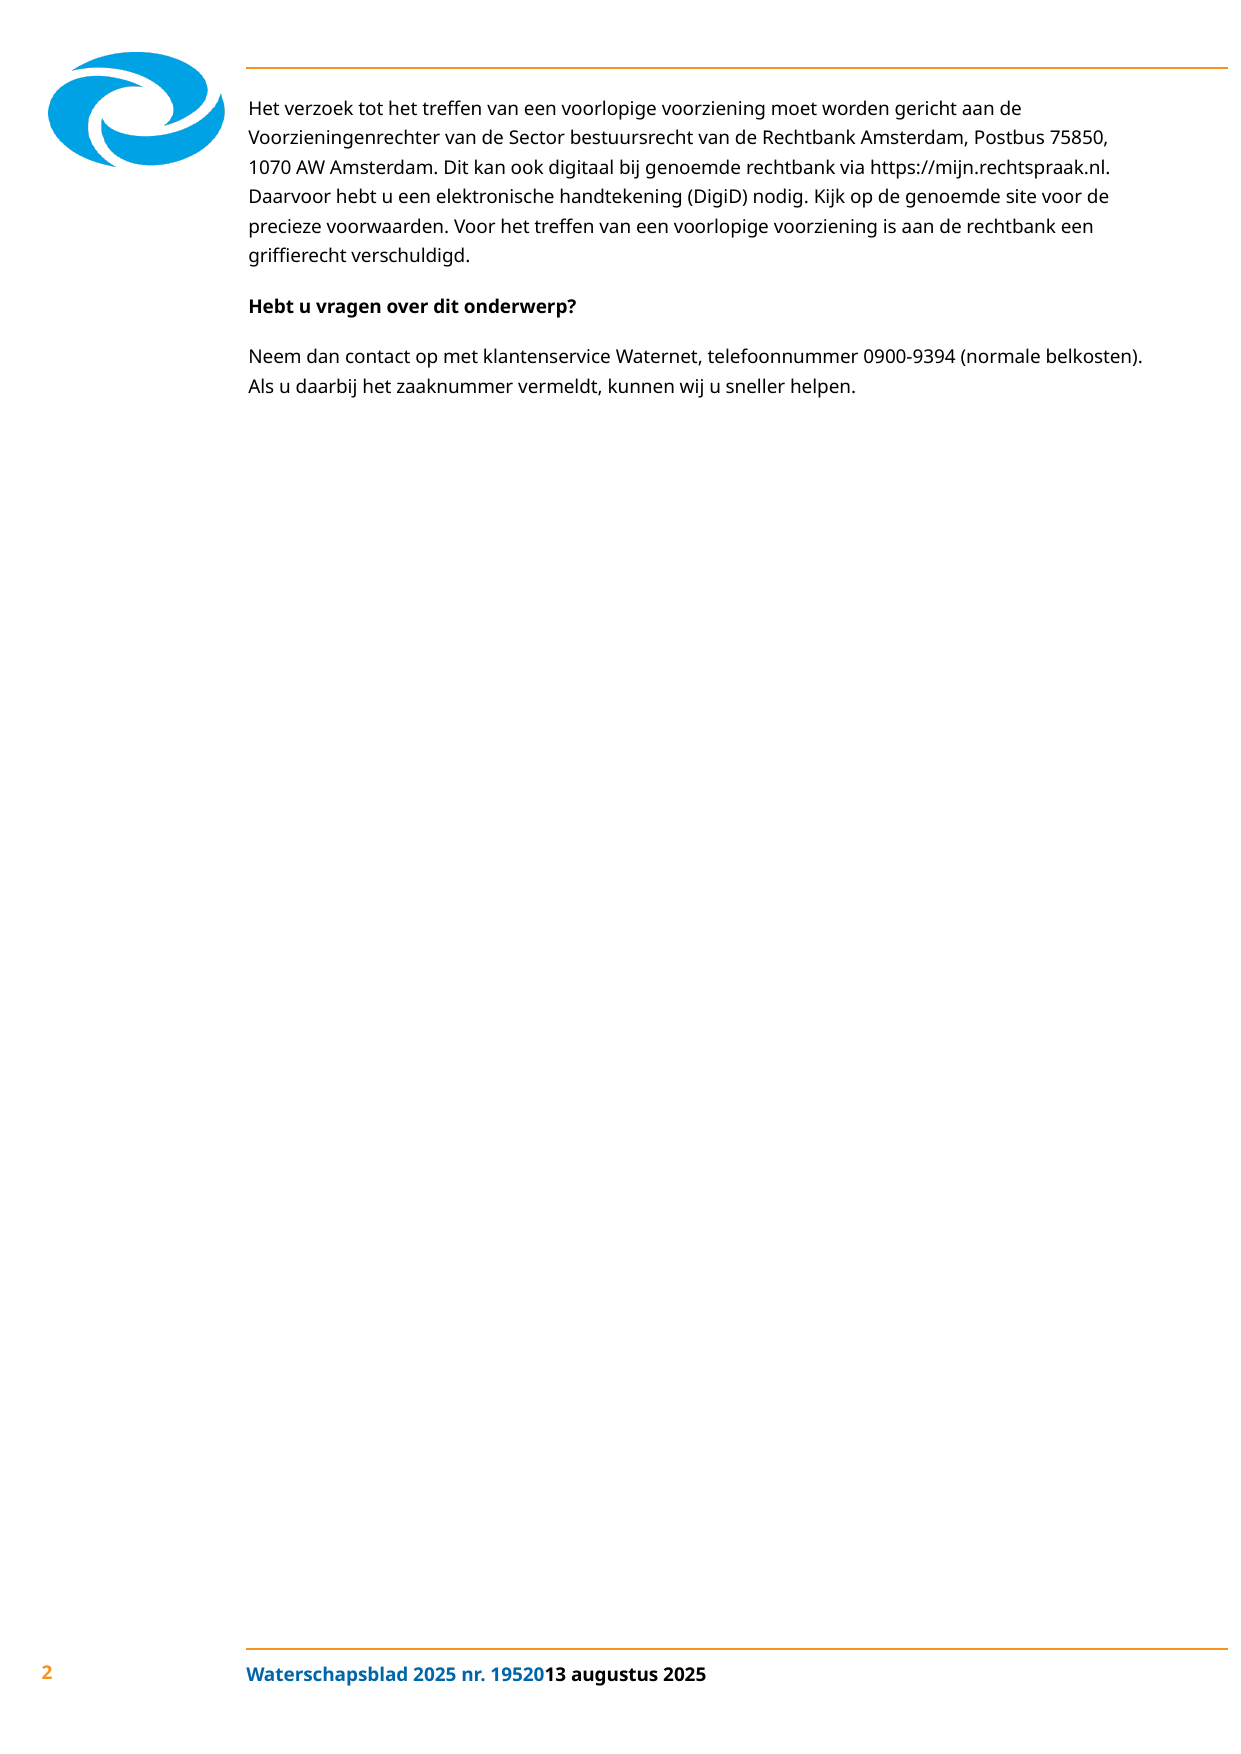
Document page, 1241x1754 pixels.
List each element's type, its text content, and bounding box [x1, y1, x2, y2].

text Neem dan contact op met klantenservice Waternet, telefoonnummer 0900-9394 (normale belkosten). Als u daarbij het zaaknummer vermeldt, kunnen wij u sneller helpen. [248, 343, 1152, 399]
text Hebt u vragen over dit onderwerp? [248, 293, 1152, 319]
picture [41, 47, 231, 172]
text Het verzoek tot het treffen van een voorlopige voorziening moet worden gericht aan de Voorzieningenrechter van de Sector bestuursrecht van de Rechtbank Amsterdam, Postbus 75850, 1070 AW Amsterdam. Dit kan ook digitaal bij genoemde rechtbank via https://mijn.rechtspraak.nl. Daarvoor hebt u een elektronische handtekening (DigiD) nodig. Kijk op de genoemde site voor de precieze voorwaarden. Voor het treffen van een voorlopige voorziening is aan de rechtbank een griffierecht verschuldigd. [248, 95, 1152, 268]
